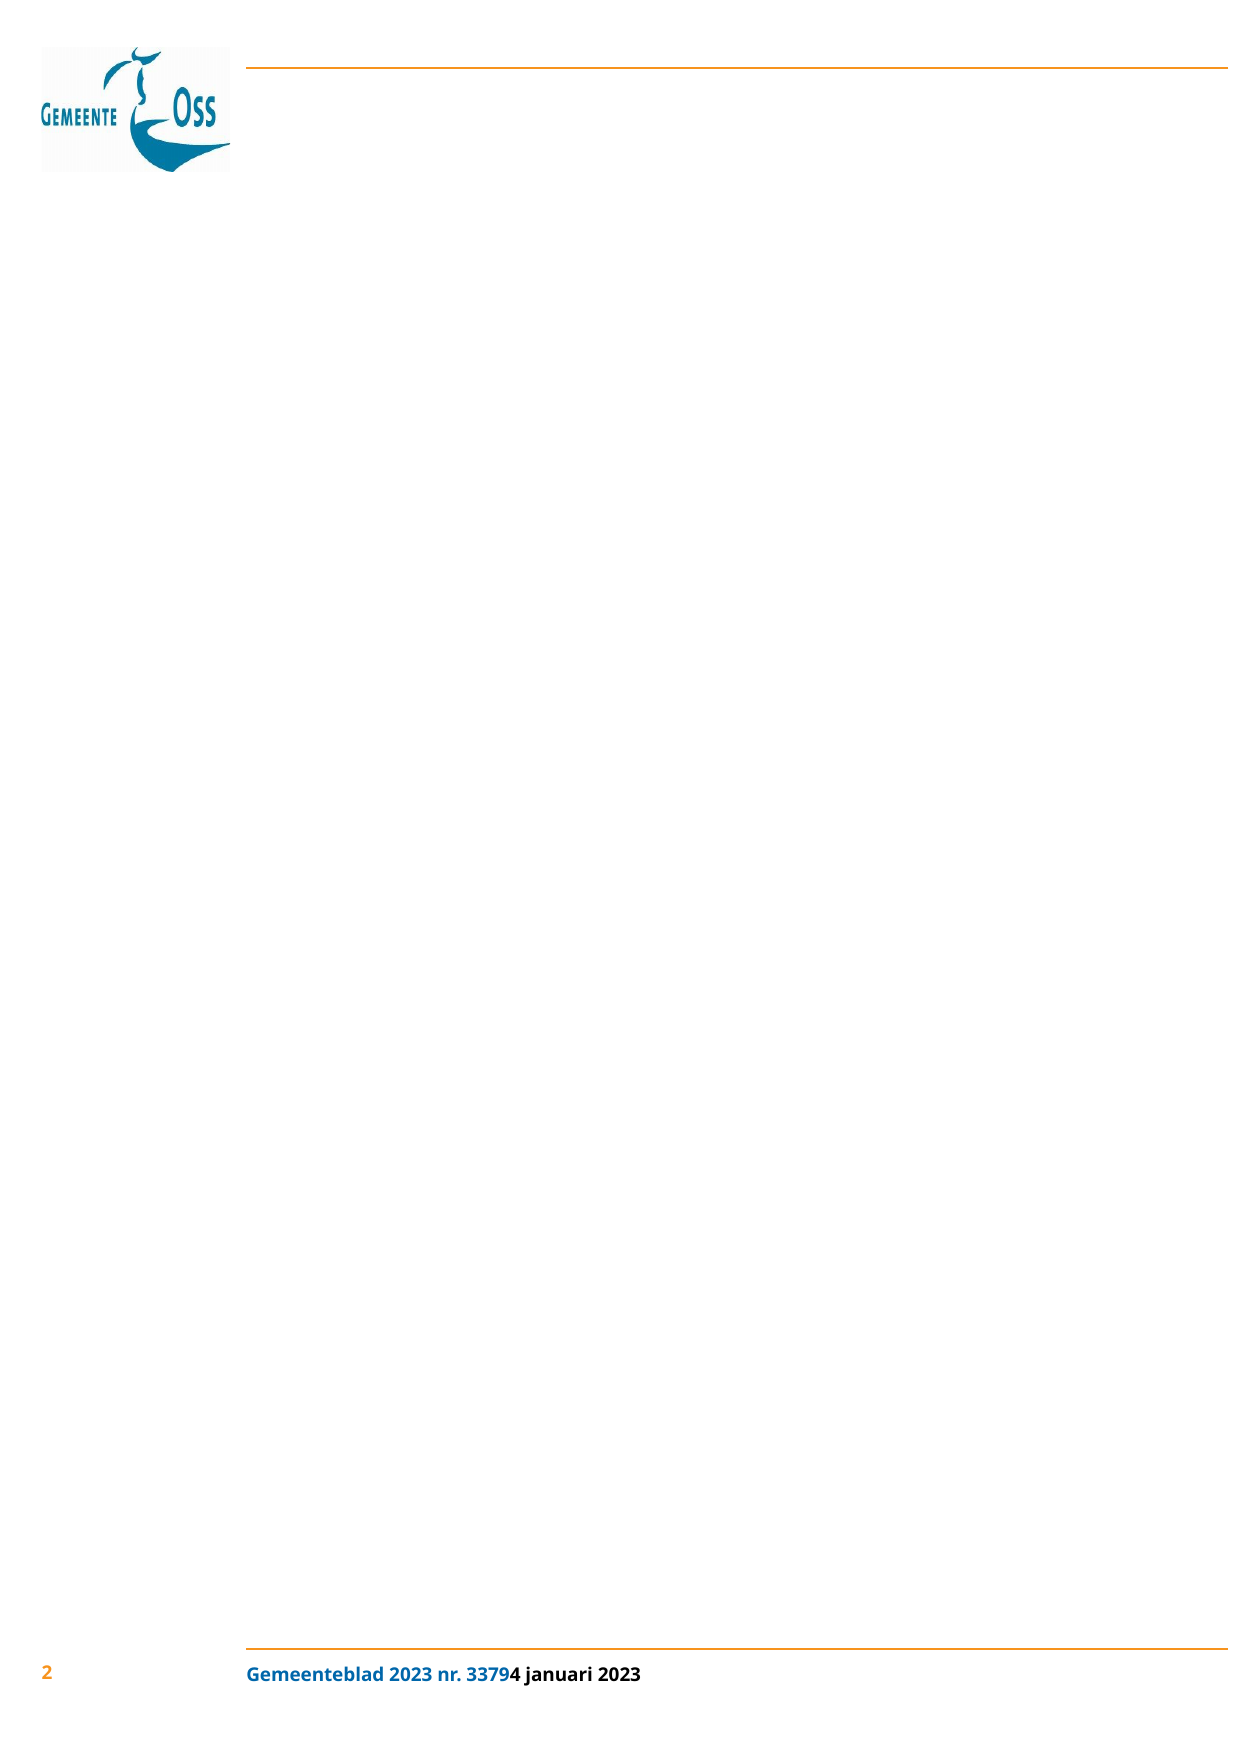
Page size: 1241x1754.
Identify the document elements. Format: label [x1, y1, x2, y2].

picture [41, 47, 231, 172]
